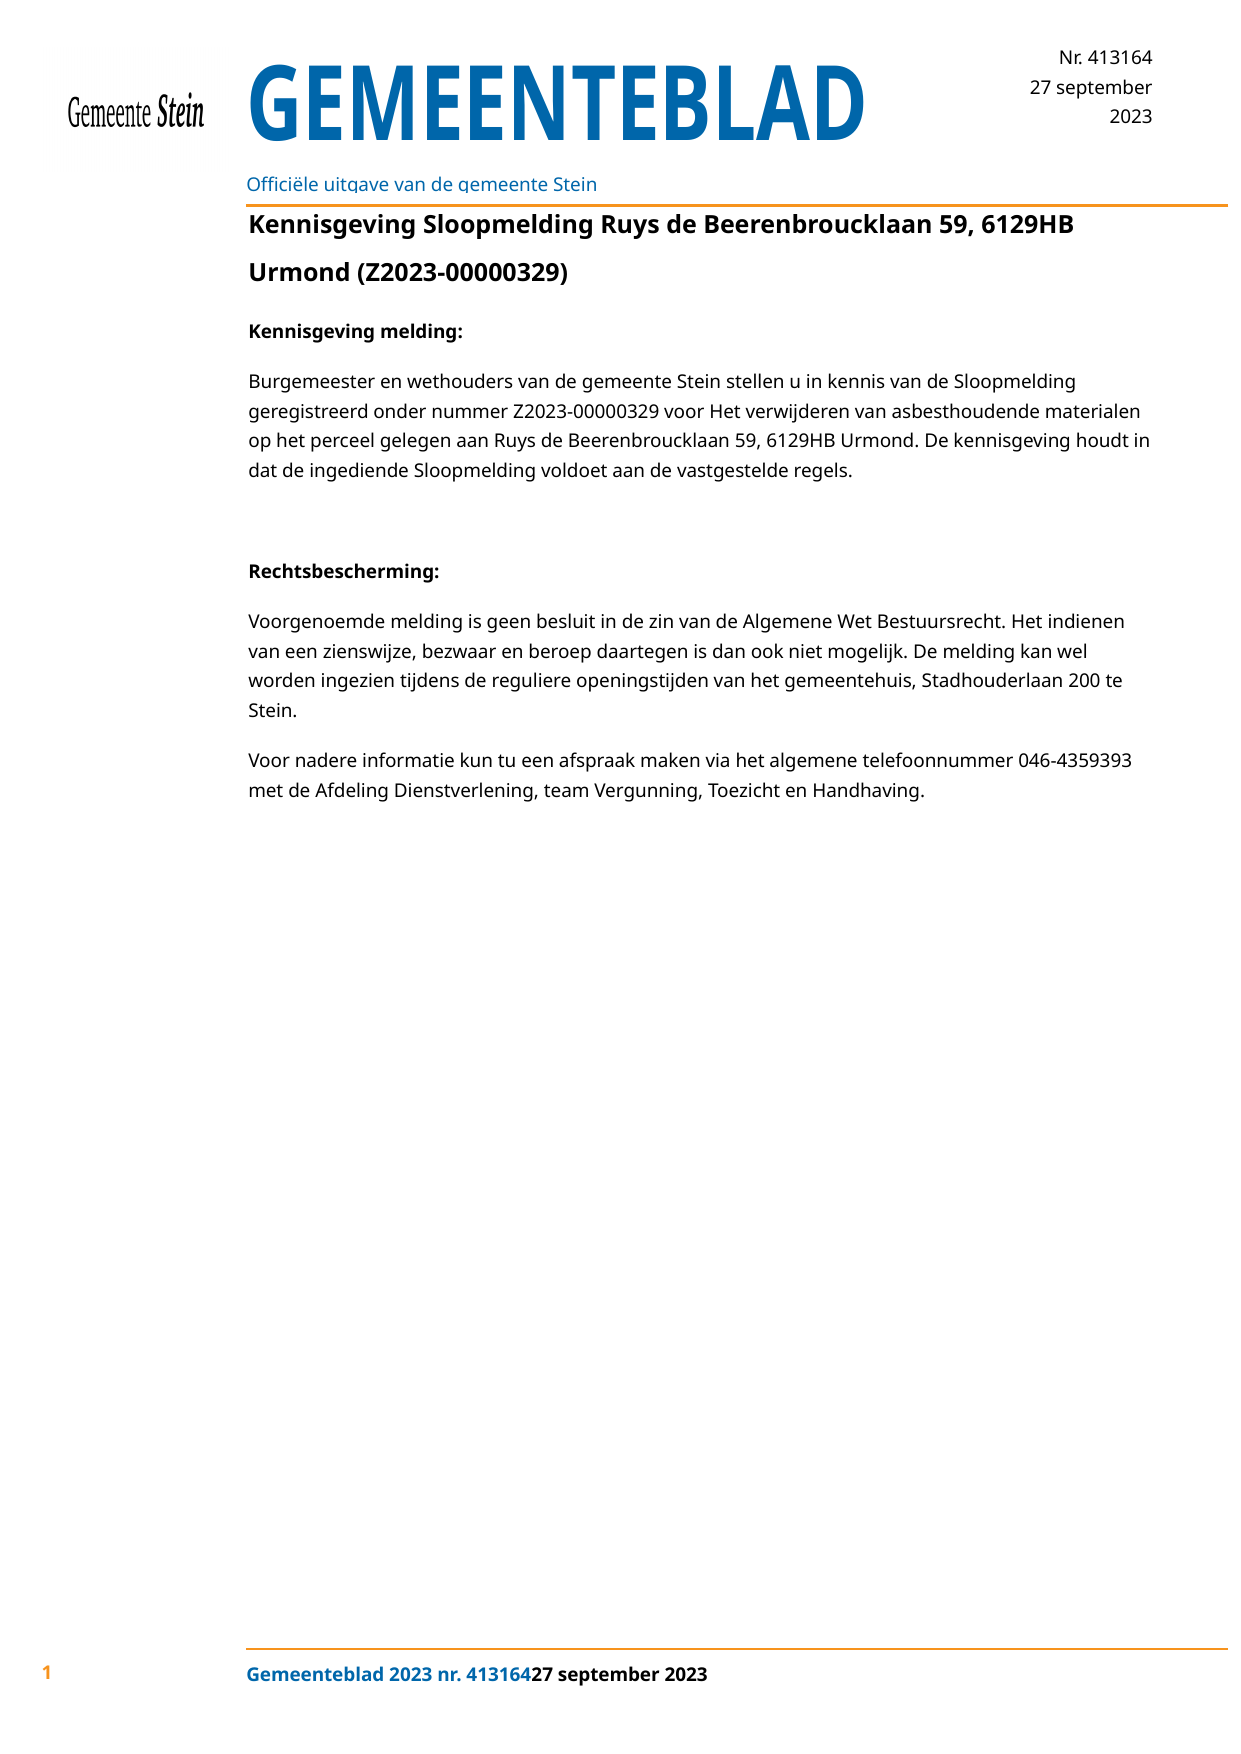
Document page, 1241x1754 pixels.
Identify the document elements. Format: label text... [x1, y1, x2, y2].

picture [41, 47, 231, 172]
text Rechtsbescherming: [248, 558, 1152, 584]
text Kennisgeving Sloopmelding Ruys de Beerenbroucklaan 59, 6129HB Urmond (Z2023-00000329) [248, 207, 1152, 288]
text Voorgenoemde melding is geen besluit in de zin van de Algemene Wet Bestuursrecht. Het indienen van een zienswijze, bezwaar en beroep daartegen is dan ook niet mogelijk. De melding kan wel worden ingezien tijdens de reguliere openingstijden van het gemeentehuis, Stadhouderlaan 200 te Stein. [248, 608, 1152, 723]
text Burgemeester en wethouders van de gemeente Stein stellen u in kennis van de Sloopmelding geregistreerd onder nummer Z2023-00000329 voor Het verwijderen van asbesthoudende materialen op het perceel gelegen aan Ruys de Beerenbroucklaan 59, 6129HB Urmond. De kennisgeving houdt in dat de ingediende Sloopmelding voldoet aan de vastgestelde regels. [248, 368, 1152, 483]
text Voor nadere informatie kun tu een afspraak maken via het algemene telefoonnummer 046-4359393 met de Afdeling Dienstverlening, team Vergunning, Toezicht en Handhaving. [248, 747, 1152, 803]
text Kennisgeving melding: [248, 318, 1152, 344]
